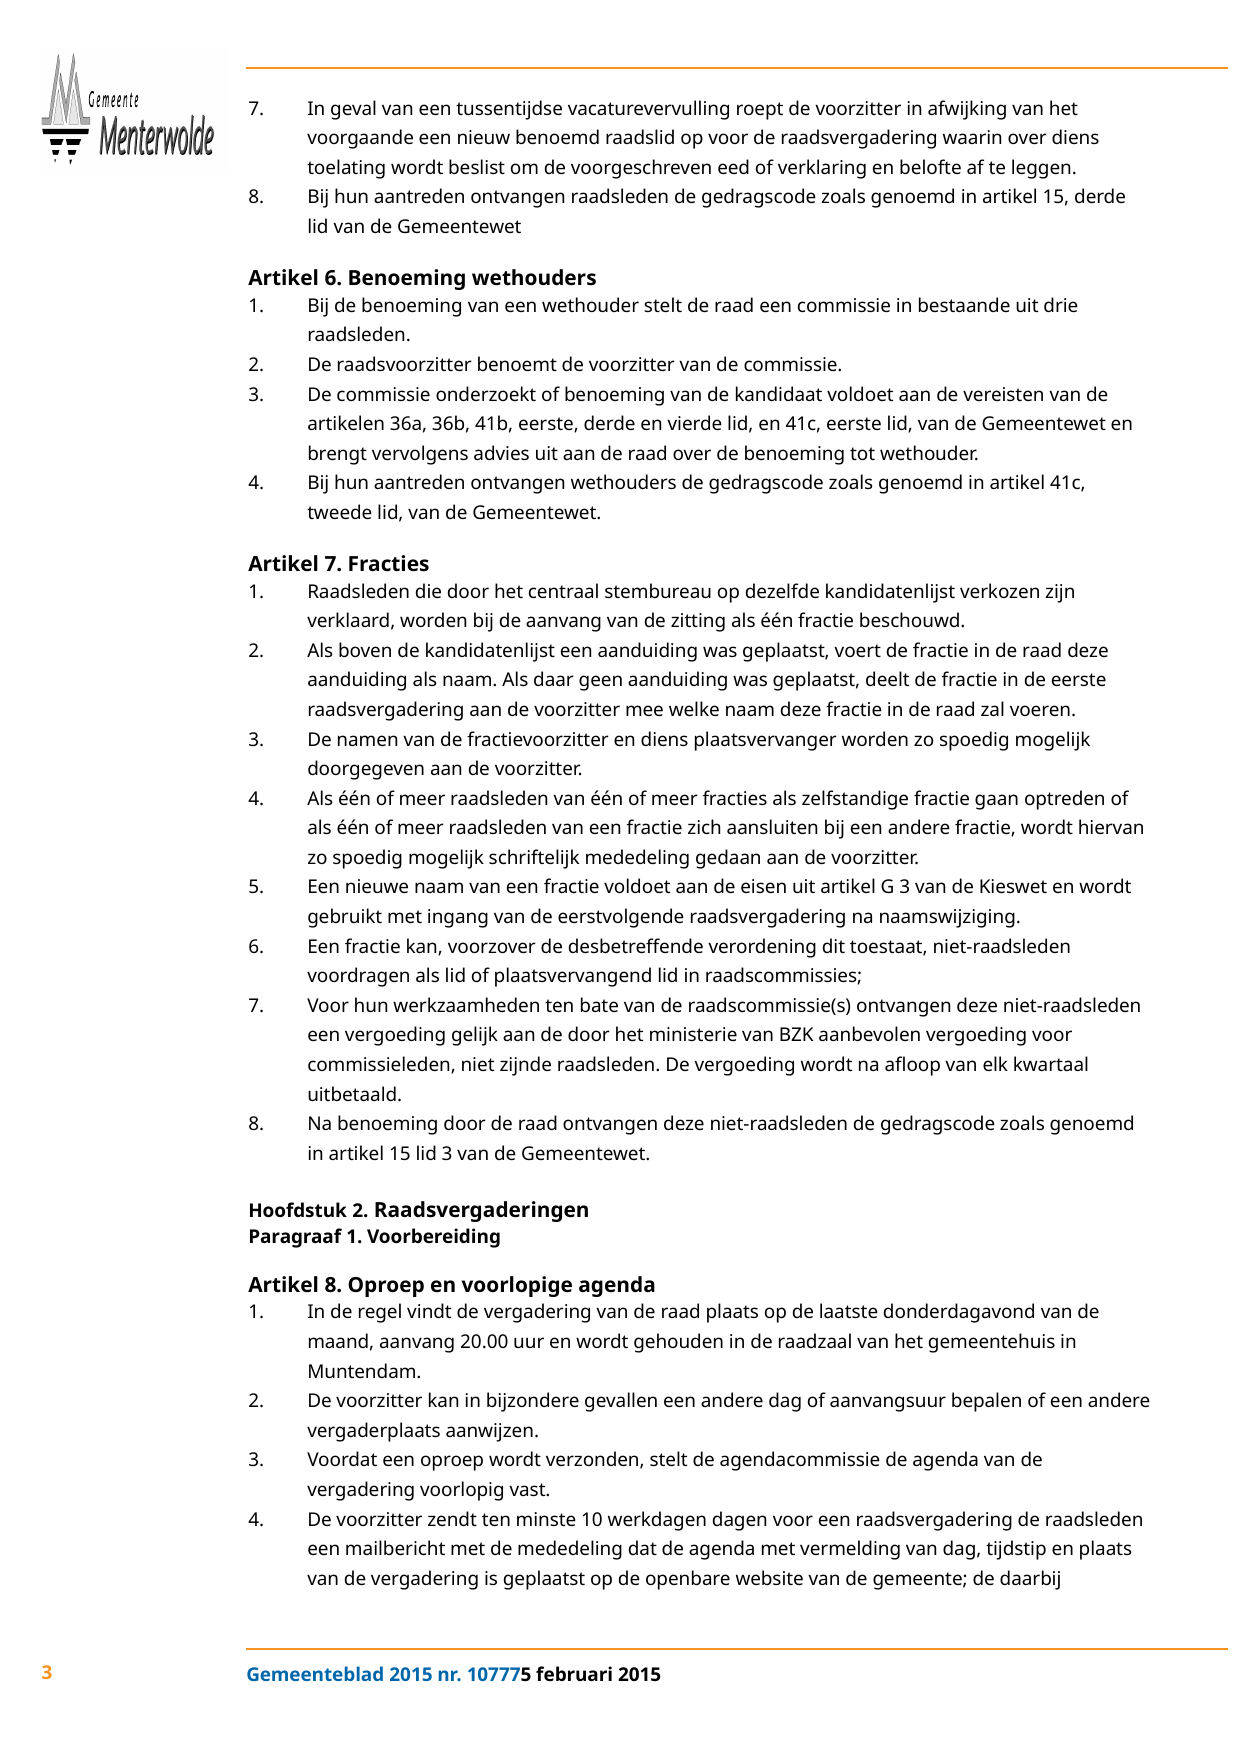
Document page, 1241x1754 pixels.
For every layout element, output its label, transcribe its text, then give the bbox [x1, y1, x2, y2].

picture [41, 47, 231, 172]
list Bij de benoeming van een wethouder stelt de raad een commissie in bestaande uit drie raadsleden. [248, 292, 1152, 347]
list Als één of meer raadsleden van één of meer fracties als zelfstandige fractie gaan optreden of als één of meer raadsleden van een fractie zich aansluiten bij een andere fractie, wordt hiervan zo spoedig mogelijk schriftelijk mededeling gedaan aan de voorzitter. [248, 785, 1152, 870]
list Bij hun aantreden ontvangen wethouders de gedragscode zoals genoemd in artikel 41c, tweede lid, van de Gemeentewet. [248, 469, 1152, 525]
list De namen van de fractievoorzitter en diens plaatsvervanger worden zo spoedig mogelijk doorgegeven aan de voorzitter. [248, 726, 1152, 781]
list Als boven de kandidatenlijst een aanduiding was geplaatst, voert de fractie in de raad deze aanduiding als naam. Als daar geen aanduiding was geplaatst, deelt de fractie in de eerste raadsvergadering aan de voorzitter mee welke naam deze fractie in de raad zal voeren. [248, 637, 1152, 722]
list De voorzitter kan in bijzondere gevallen een andere dag of aanvangsuur bepalen of een andere vergaderplaats aanwijzen. [248, 1387, 1152, 1443]
list De raadsvoorzitter benoemt de voorzitter van de commissie. [248, 351, 1152, 377]
list Na benoeming door de raad ontvangen deze niet-raadsleden de gedragscode zoals genoemd in artikel 15 lid 3 van de Gemeentewet. [248, 1110, 1152, 1166]
list Voor hun werkzaamheden ten bate van de raadscommissie(s) ontvangen deze niet-raadsleden een vergoeding gelijk aan de door het ministerie van BZK aanbevolen vergoeding voor commissieleden, niet zijnde raadsleden. De vergoeding wordt na afloop van elk kwartaal uitbetaald. [248, 992, 1152, 1107]
text Hoofdstuk 2. Raadsvergaderingen [248, 1195, 1152, 1224]
list In de regel vindt de vergadering van de raad plaats op de laatste donderdagavond van de maand, aanvang 20.00 uur en wordt gehouden in de raadzaal van het gemeentehuis in Muntendam. [248, 1299, 1152, 1384]
list De commissie onderzoekt of benoeming van de kandidaat voldoet aan de vereisten van de artikelen 36a, 36b, 41b, eerste, derde en vierde lid, en 41c, eerste lid, van de Gemeentewet en brengt vervolgens advies uit aan de raad over de benoeming tot wethouder. [248, 381, 1152, 466]
list Raadsleden die door het centraal stembureau op dezelfde kandidatenlijst verkozen zijn verklaard, worden bij de aanvang van de zitting als één fractie beschouwd. [248, 578, 1152, 633]
text Artikel 7. Fracties [248, 549, 1152, 578]
text Paragraaf 1. Voorbereiding [248, 1224, 1152, 1249]
list Voordat een oproep wordt verzonden, stelt de agendacommissie de agenda van de vergadering voorlopig vast. [248, 1447, 1152, 1502]
text Artikel 6. Benoeming wethouders [248, 263, 1152, 292]
list Bij hun aantreden ontvangen raadsleden de gedragscode zoals genoemd in artikel 15, derde lid van de Gemeentewet [248, 183, 1152, 239]
list De voorzitter zendt ten minste 10 werkdagen dagen voor een raadsvergadering de raadsleden een mailbericht met de mededeling dat de agenda met vermelding van dag, tijdstip en plaats van de vergadering is geplaatst op de openbare website van de gemeente; de daarbij [248, 1506, 1152, 1591]
text Artikel 8. Oproep en voorlopige agenda [248, 1270, 1152, 1299]
list In geval van een tussentijdse vacaturevervulling roept de voorzitter in afwijking van het voorgaande een nieuw benoemd raadslid op voor de raadsvergadering waarin over diens toelating wordt beslist om de voorgeschreven eed of verklaring en belofte af te leggen. [248, 95, 1152, 180]
list Een nieuwe naam van een fractie voldoet aan de eisen uit artikel G 3 van de Kieswet en wordt gebruikt met ingang van de eerstvolgende raadsvergadering na naamswijziging. [248, 874, 1152, 929]
list Een fractie kan, voorzover de desbetreffende verordening dit toestaat, niet-raadsleden voordragen als lid of plaatsvervangend lid in raadscommissies; [248, 933, 1152, 988]
